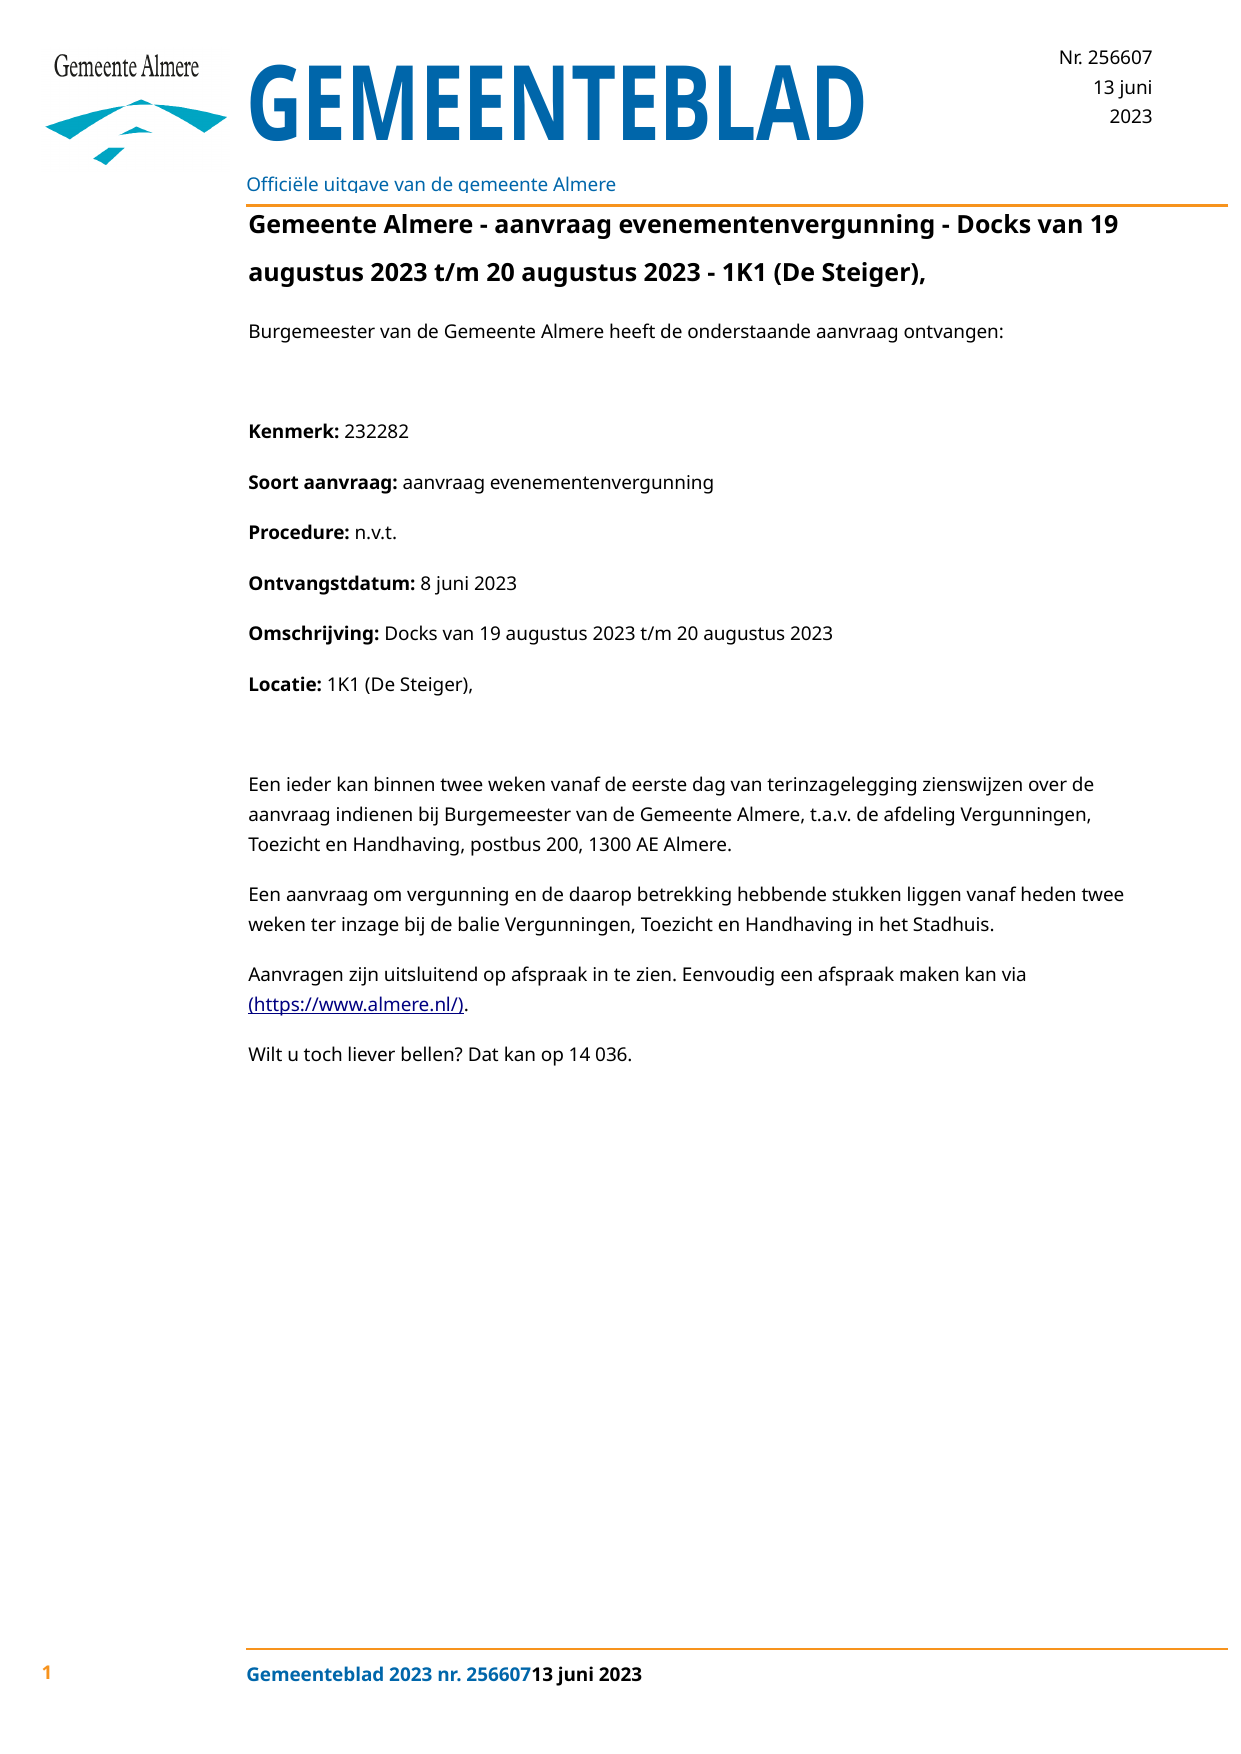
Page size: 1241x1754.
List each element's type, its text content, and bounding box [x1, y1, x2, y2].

text Ontvangstdatum: 8 juni 2023 [248, 570, 1152, 596]
text Een aanvraag om vergunning en de daarop betrekking hebbende stukken liggen vanaf heden twee weken ter inzage bij de balie Vergunningen, Toezicht en Handhaving in het Stadhuis. [248, 881, 1152, 937]
text Wilt u toch liever bellen? Dat kan op 14 036. [248, 1041, 1152, 1067]
text Soort aanvraag: aanvraag evenementenvergunning [248, 469, 1152, 495]
text Een ieder kan binnen twee weken vanaf de eerste dag van terinzagelegging zienswijzen over de aanvraag indienen bij Burgemeester van de Gemeente Almere, t.a.v. de afdeling Vergunningen, Toezicht en Handhaving, postbus 200, 1300 AE Almere. [248, 772, 1152, 857]
text Burgemeester van de Gemeente Almere heeft de onderstaande aanvraag ontvangen: [248, 318, 1152, 344]
text Kenmerk: 232282 [248, 419, 1152, 444]
text Omschrijving: Docks van 19 augustus 2023 t/m 20 augustus 2023 [248, 620, 1152, 646]
picture [41, 47, 231, 172]
text Procedure: n.v.t. [248, 519, 1152, 545]
text Locatie: 1K1 (De Steiger), [248, 671, 1152, 697]
text Aanvragen zijn uitsluitend op afspraak in te zien. Eenvoudig een afspraak maken kan via (https://www.almere.nl/). [248, 961, 1152, 1017]
text Gemeente Almere - aanvraag evenementenvergunning - Docks van 19 augustus 2023 t/m 20 augustus 2023 - 1K1 (De Steiger), [248, 207, 1152, 288]
